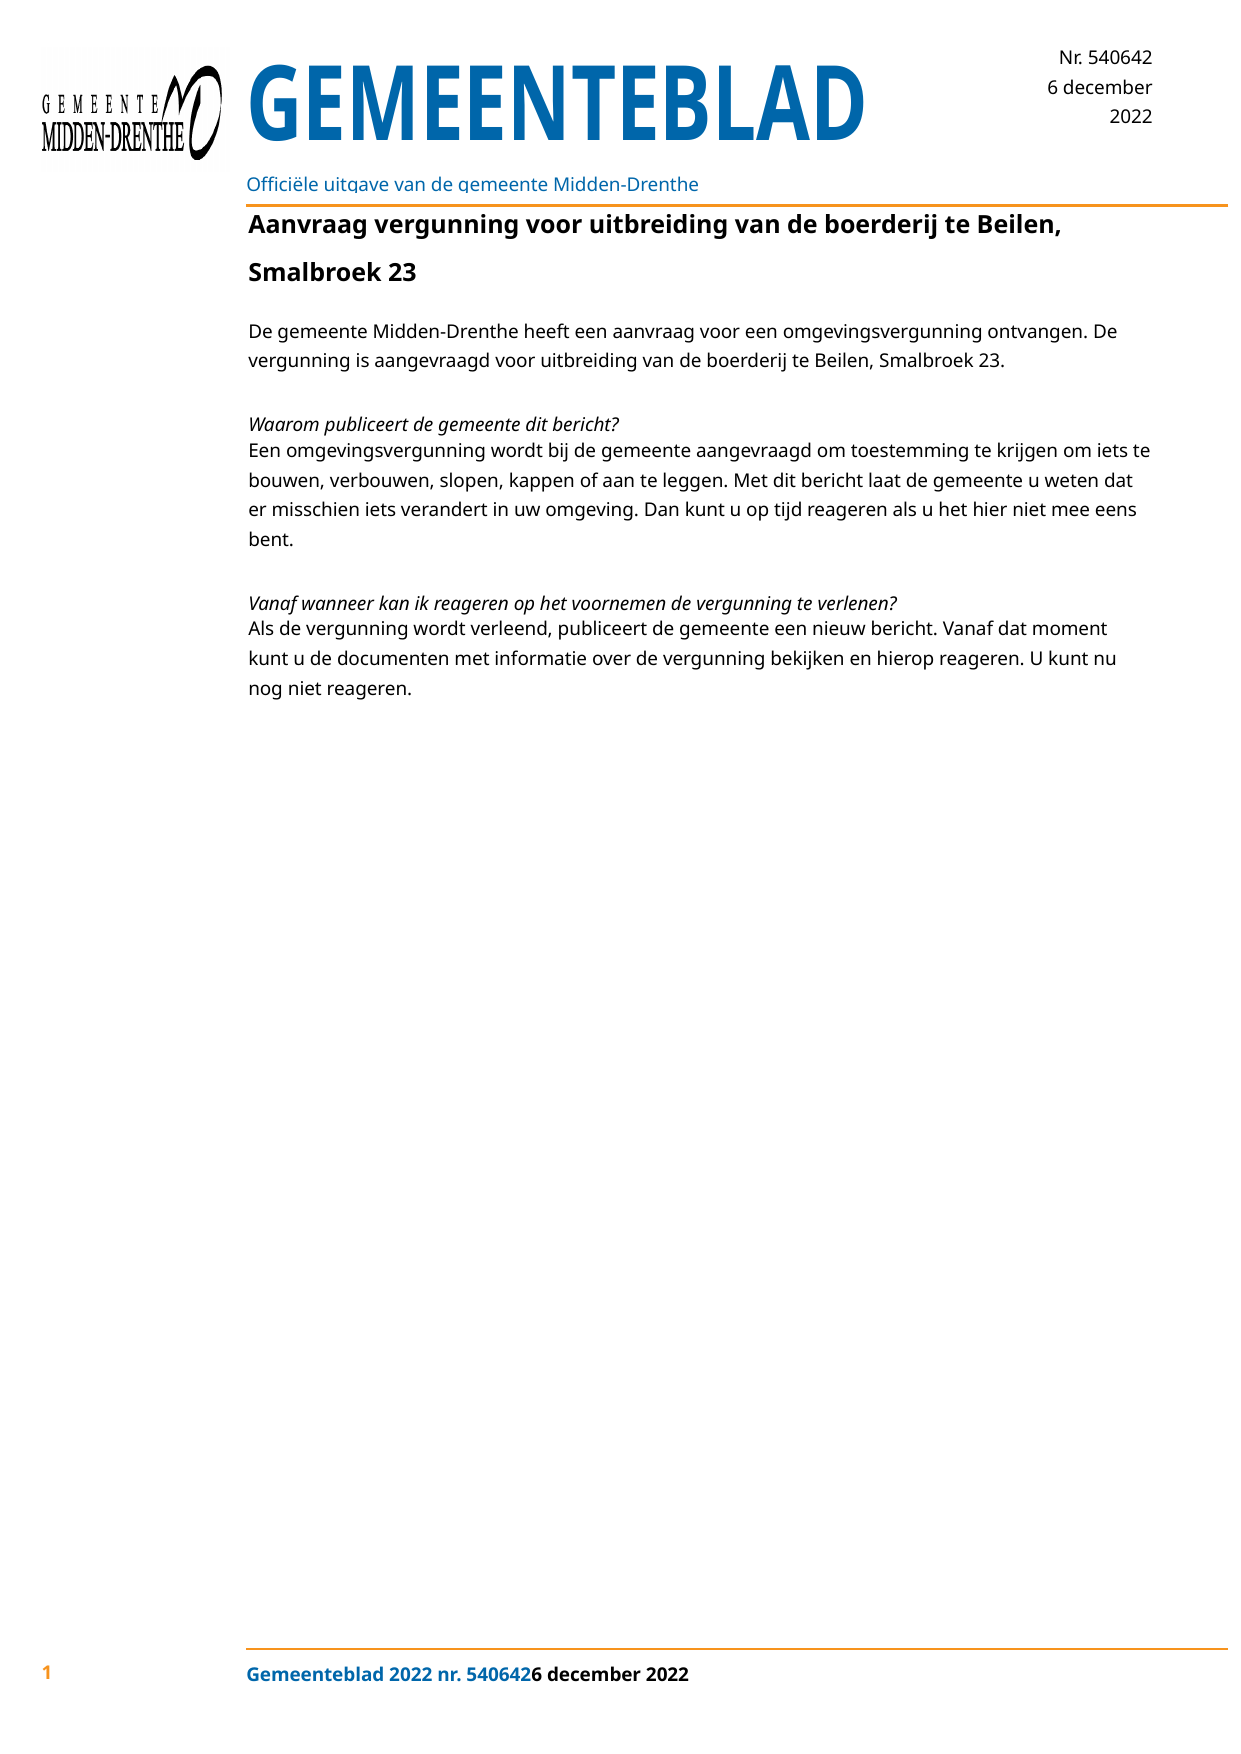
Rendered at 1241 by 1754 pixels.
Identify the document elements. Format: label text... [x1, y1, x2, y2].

text De gemeente Midden-Drenthe heeft een aanvraag voor een omgevingsvergunning ontvangen. De vergunning is aangevraagd voor uitbreiding van de boerderij te Beilen, Smalbroek 23. [248, 318, 1152, 373]
text Een omgevingsvergunning wordt bij de gemeente aangevraagd om toestemming te krijgen om iets te bouwen, verbouwen, slopen, kappen of aan te leggen. Met dit bericht laat de gemeente u weten dat er misschien iets verandert in uw omgeving. Dan kunt u op tijd reageren als u het hier niet mee eens bent. [248, 437, 1152, 552]
text Aanvraag vergunning voor uitbreiding van de boerderij te Beilen, Smalbroek 23 [248, 207, 1152, 288]
text Waarom publiceert de gemeente dit bericht? [248, 411, 1152, 437]
text Vanaf wanneer kan ik reageren op het voornemen de vergunning te verlenen? [248, 590, 1152, 616]
picture [41, 47, 231, 172]
text Als de vergunning wordt verleend, publiceert de gemeente een nieuw bericht. Vanaf dat moment kunt u de documenten met informatie over de vergunning bekijken en hierop reageren. U kunt nu nog niet reageren. [248, 616, 1152, 701]
